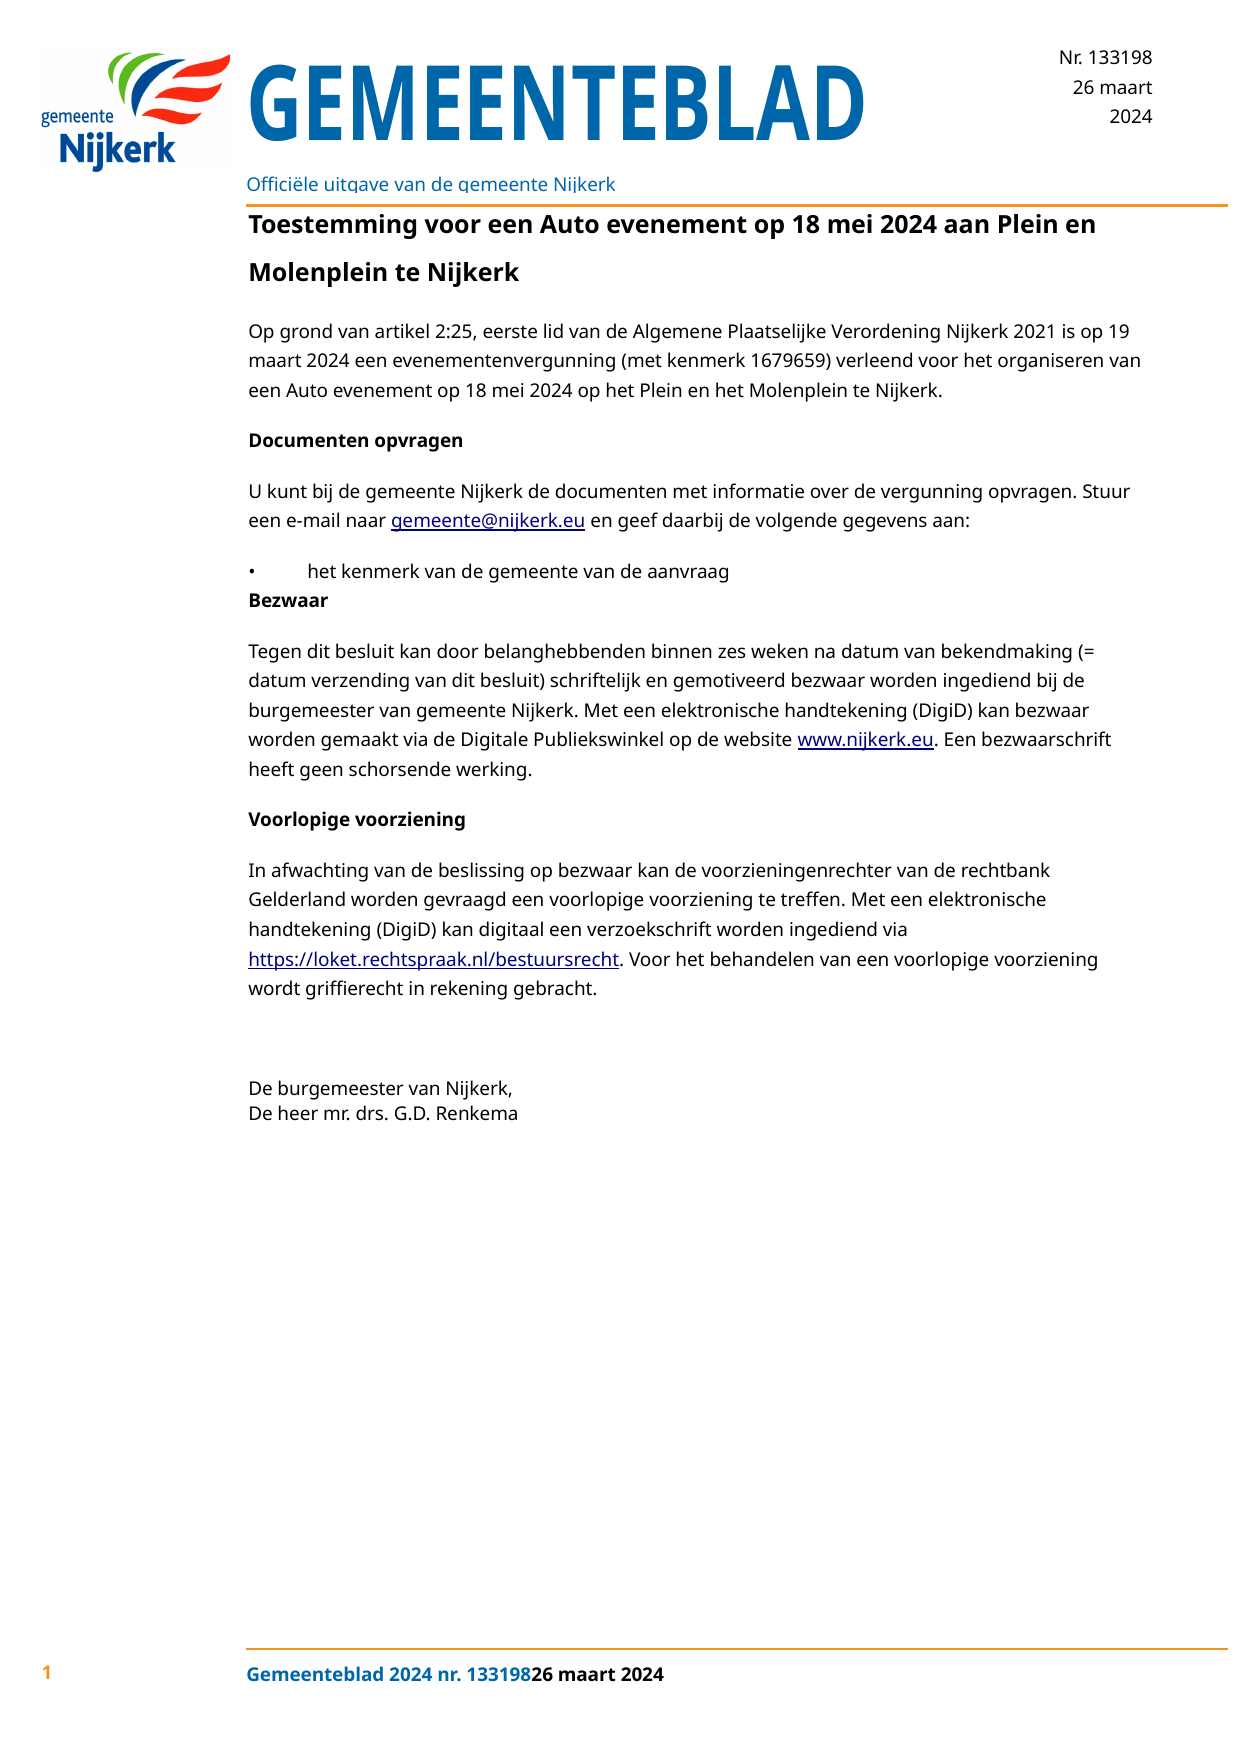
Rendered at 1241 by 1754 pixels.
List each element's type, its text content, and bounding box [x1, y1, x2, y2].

text Op grond van artikel 2:25, eerste lid van de Algemene Plaatselijke Verordening Nijkerk 2021 is op 19 maart 2024 een evenementenvergunning (met kenmerk 1679659) verleend voor het organiseren van een Auto evenement op 18 mei 2024 op het Plein en het Molenplein te Nijkerk. [248, 318, 1152, 403]
text De burgemeester van Nijkerk, [248, 1075, 1152, 1100]
text U kunt bij de gemeente Nijkerk de documenten met informatie over de vergunning opvragen. Stuur een e-mail naar gemeente@nijkerk.eu en geef daarbij de volgende gegevens aan: [248, 478, 1152, 533]
text Voorlopige voorziening [248, 807, 1152, 832]
picture [41, 47, 231, 172]
text In afwachting van de beslissing op bezwaar kan de voorzieningenrechter van de rechtbank Gelderland worden gevraagd een voorlopige voorziening te treffen. Met een elektronische handtekening (DigiD) kan digitaal een verzoekschrift worden ingediend via https://loket.rechtspraak.nl/bestuursrecht. Voor het behandelen van een voorlopige voorziening wordt griffierecht in rekening gebracht. [248, 857, 1152, 1001]
text Documenten opvragen [248, 427, 1152, 453]
text Tegen dit besluit kan door belanghebbenden binnen zes weken na datum van bekendmaking (= datum verzending van dit besluit) schriftelijk en gemotiveerd bezwaar worden ingediend bij de burgemeester van gemeente Nijkerk. Met een elektronische handtekening (DigiD) kan bezwaar worden gemaakt via de Digitale Publiekswinkel op de website www.nijkerk.eu. Een bezwaarschrift heeft geen schorsende werking. [248, 638, 1152, 782]
text De heer mr. drs. G.D. Renkema [248, 1100, 1152, 1126]
list het kenmerk van de gemeente van de aanvraag [248, 558, 1152, 584]
text Bezwaar [248, 587, 1152, 613]
text Toestemming voor een Auto evenement op 18 mei 2024 aan Plein en Molenplein te Nijkerk [248, 207, 1152, 288]
